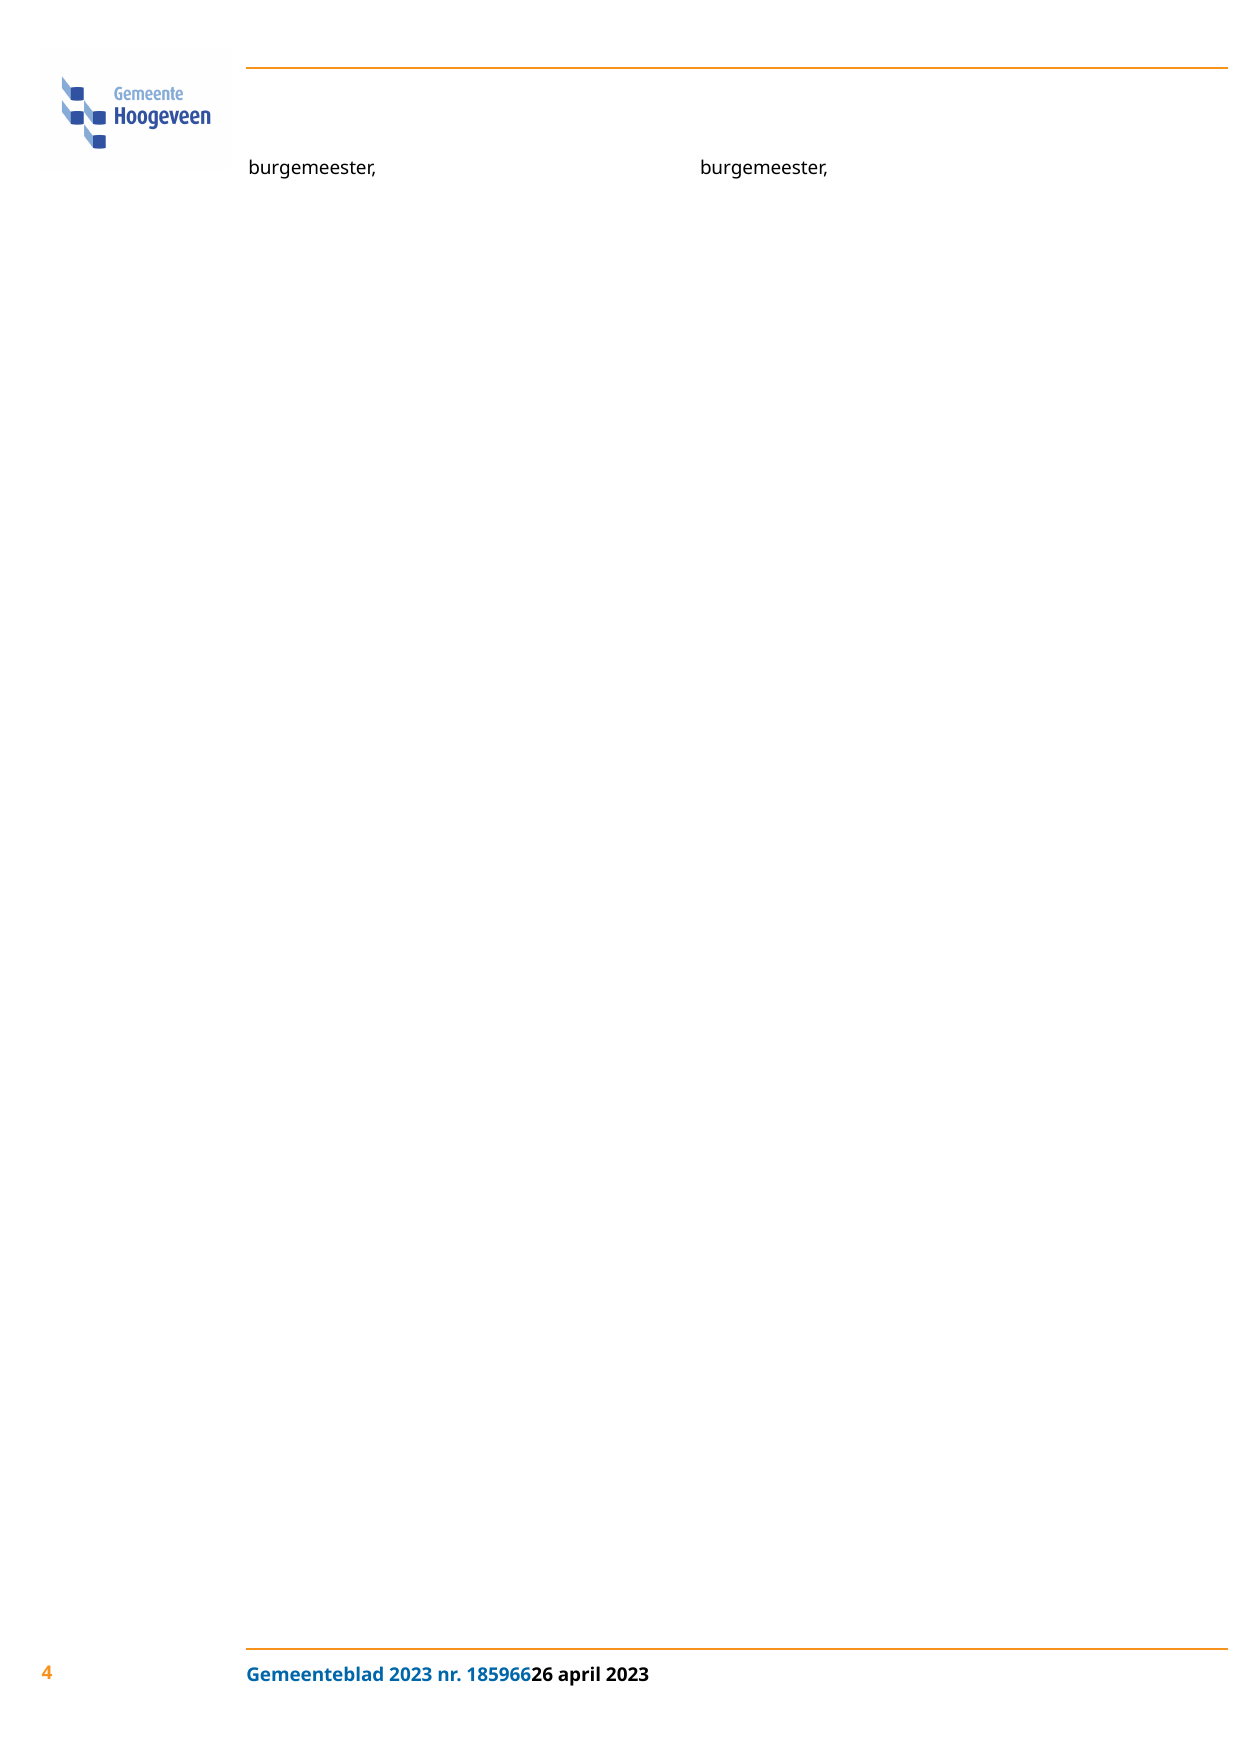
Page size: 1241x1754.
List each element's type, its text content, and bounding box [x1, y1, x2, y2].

picture [41, 47, 231, 172]
table_header burgemeester, [248, 95, 700, 180]
table_header burgemeester, [700, 95, 1152, 180]
